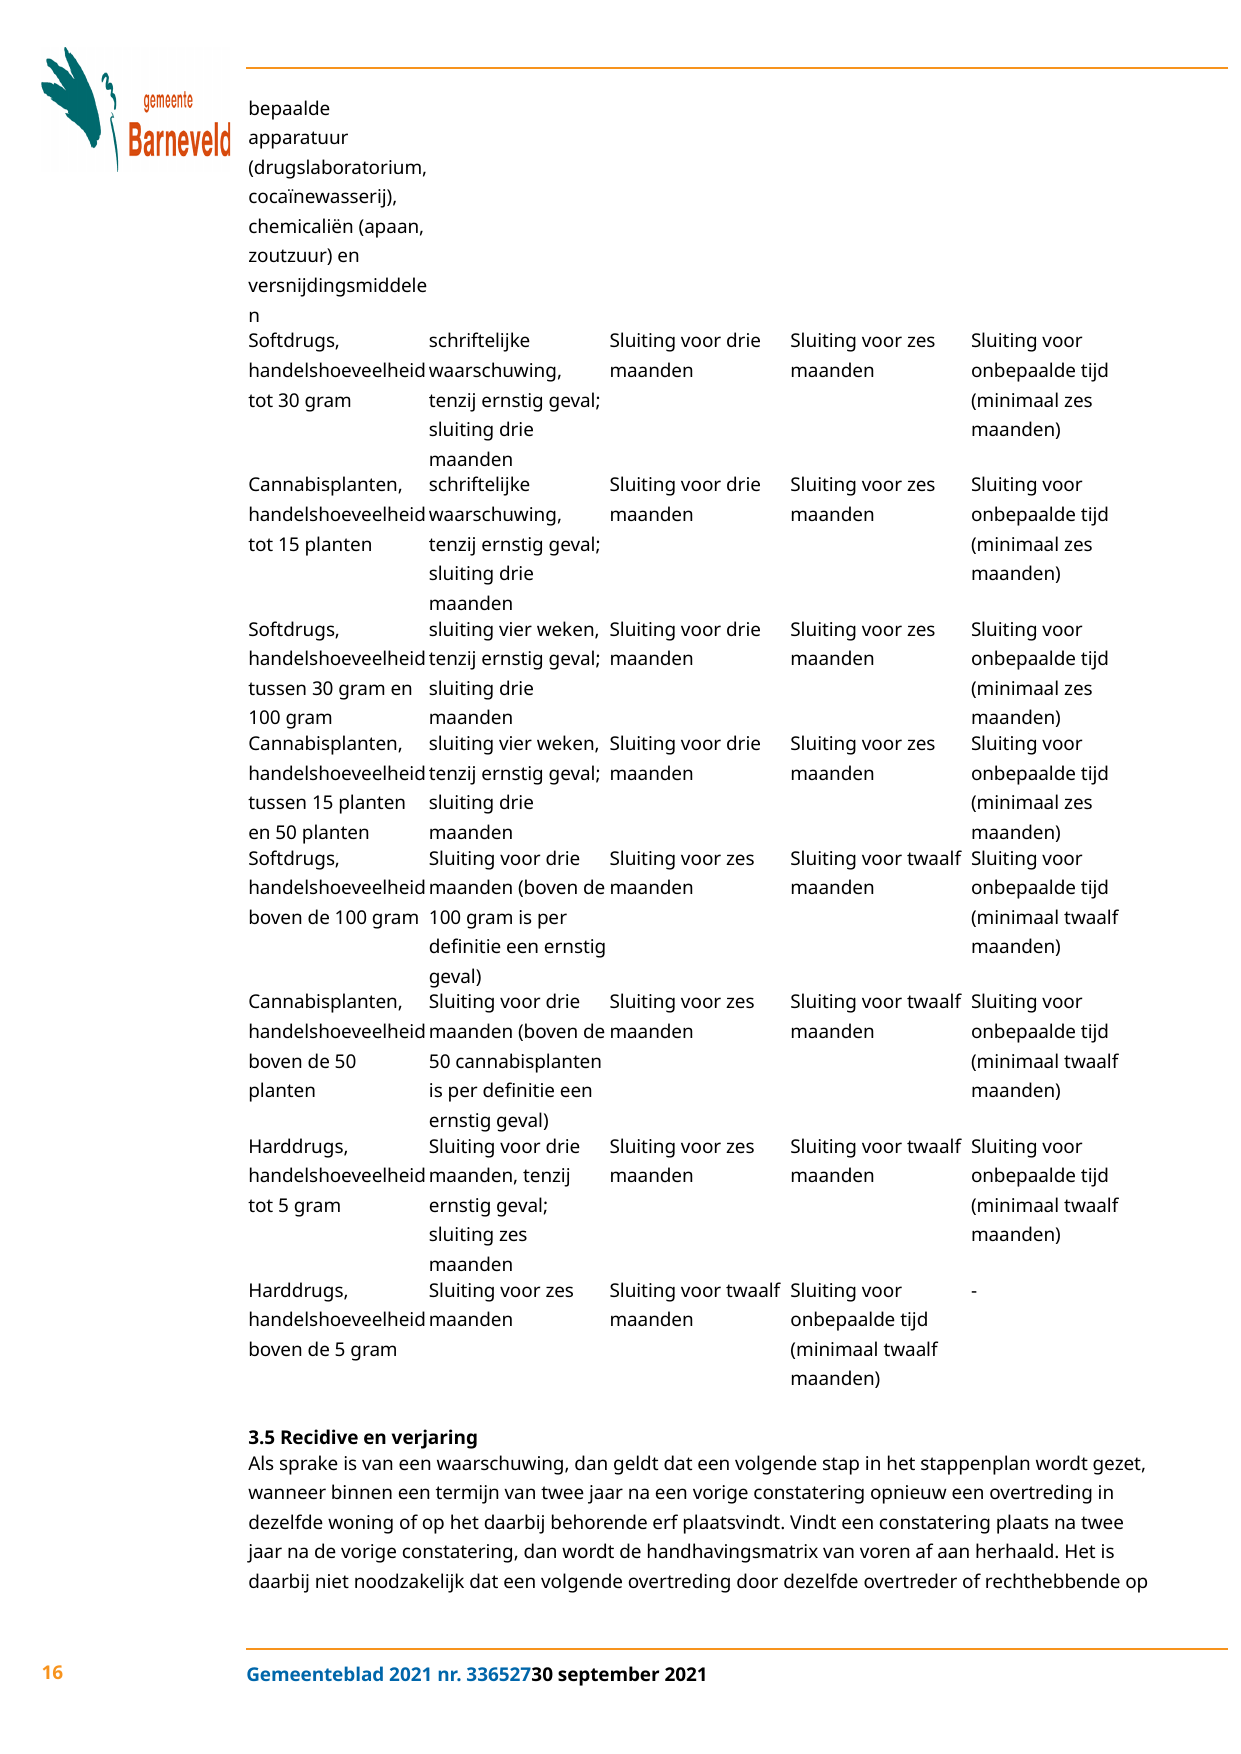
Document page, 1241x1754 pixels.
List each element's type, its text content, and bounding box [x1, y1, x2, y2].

picture [41, 47, 231, 172]
table_cell Sluiting voor onbepaalde tijd (minimaal twaalf maanden) [971, 989, 1152, 1133]
table_cell Sluiting voor onbepaalde tijd (minimaal twaalf maanden) [790, 1277, 971, 1391]
table_cell Sluiting voor drie maanden [609, 472, 790, 616]
table_cell Cannabisplanten, handelshoeveelheid tot 15 planten [248, 472, 429, 616]
table_cell Sluiting voor zes maanden [609, 845, 790, 989]
table_cell Harddrugs, handelshoeveelheid tot 5 gram [248, 1133, 429, 1277]
table_cell Cannabisplanten, handelshoeveelheid boven de 50 planten [248, 989, 429, 1133]
text Als sprake is van een waarschuwing, dan geldt dat een volgende stap in het stappenplan wordt gezet, wanneer binnen een termijn van twee jaar na een vorige constatering opnieuw een overtreding in dezelfde woning of op het daarbij behorende erf plaatsvindt. Vindt een constatering plaats na twee jaar na de vorige constatering, dan wordt de handhavingsmatrix van voren af aan herhaald. Het is daarbij niet noodzakelijk dat een volgende overtreding door dezelfde overtreder of rechthebbende op [248, 1450, 1152, 1594]
table_cell Softdrugs, handelshoeveelheid boven de 100 gram [248, 845, 429, 989]
table_cell Sluiting voor twaalf maanden [790, 845, 971, 989]
table_cell schriftelijke waarschuwing, tenzij ernstig geval; sluiting drie maanden [429, 328, 609, 472]
table_cell Sluiting voor twaalf maanden [790, 1133, 971, 1277]
table_cell Sluiting voor drie maanden, tenzij ernstig geval; sluiting zes maanden [429, 1133, 609, 1277]
table_cell [790, 95, 971, 328]
table_cell Sluiting voor drie maanden [609, 730, 790, 845]
table_cell Sluiting voor zes maanden [790, 730, 971, 845]
table_cell Cannabisplanten, handelshoeveelheid tussen 15 planten en 50 planten [248, 730, 429, 845]
table_cell schriftelijke waarschuwing, tenzij ernstig geval; sluiting drie maanden [429, 472, 609, 616]
table_cell Sluiting voor zes maanden [609, 989, 790, 1133]
table_cell Sluiting voor onbepaalde tijd (minimaal twaalf maanden) [971, 1133, 1152, 1277]
table_cell Sluiting voor drie maanden [609, 616, 790, 730]
table_cell [971, 95, 1152, 328]
table_cell Softdrugs, handelshoeveelheid tussen 30 gram en 100 gram [248, 616, 429, 730]
table_cell Sluiting voor drie maanden [609, 328, 790, 472]
table_cell sluiting vier weken, tenzij ernstig geval; sluiting drie maanden [429, 730, 609, 845]
table_cell Sluiting voor twaalf maanden [609, 1277, 790, 1391]
table_cell Sluiting voor zes maanden [790, 616, 971, 730]
table_cell sluiting vier weken, tenzij ernstig geval; sluiting drie maanden [429, 616, 609, 730]
table_cell Sluiting voor onbepaalde tijd (minimaal zes maanden) [971, 616, 1152, 730]
text 3.5 Recidive en verjaring [248, 1424, 1152, 1450]
table_cell Sluiting voor onbepaalde tijd (minimaal zes maanden) [971, 472, 1152, 616]
table_cell bepaalde apparatuur (drugslaboratorium, cocaïnewasserij), chemicaliën (apaan, zoutzuur) en versnijdingsmiddelen [248, 95, 429, 328]
table_cell Sluiting voor onbepaalde tijd (minimaal zes maanden) [971, 328, 1152, 472]
table_cell Sluiting voor zes maanden [790, 472, 971, 616]
table_cell Sluiting voor onbepaalde tijd (minimaal zes maanden) [971, 730, 1152, 845]
table_cell [429, 95, 609, 328]
table_cell Harddrugs, handelshoeveelheid boven de 5 gram [248, 1277, 429, 1391]
table_cell Sluiting voor zes maanden [790, 328, 971, 472]
table_cell Sluiting voor zes maanden [429, 1277, 609, 1391]
table_cell Softdrugs, handelshoeveelheid tot 30 gram [248, 328, 429, 472]
table_cell Sluiting voor onbepaalde tijd (minimaal twaalf maanden) [971, 845, 1152, 989]
table_cell Sluiting voor twaalf maanden [790, 989, 971, 1133]
table_cell Sluiting voor zes maanden [609, 1133, 790, 1277]
table_cell [609, 95, 790, 328]
table_cell Sluiting voor drie maanden (boven de 50 cannabisplanten is per definitie een ernstig geval) [429, 989, 609, 1133]
table_cell Sluiting voor drie maanden (boven de 100 gram is per definitie een ernstig geval) [429, 845, 609, 989]
table_cell - [971, 1277, 1152, 1391]
